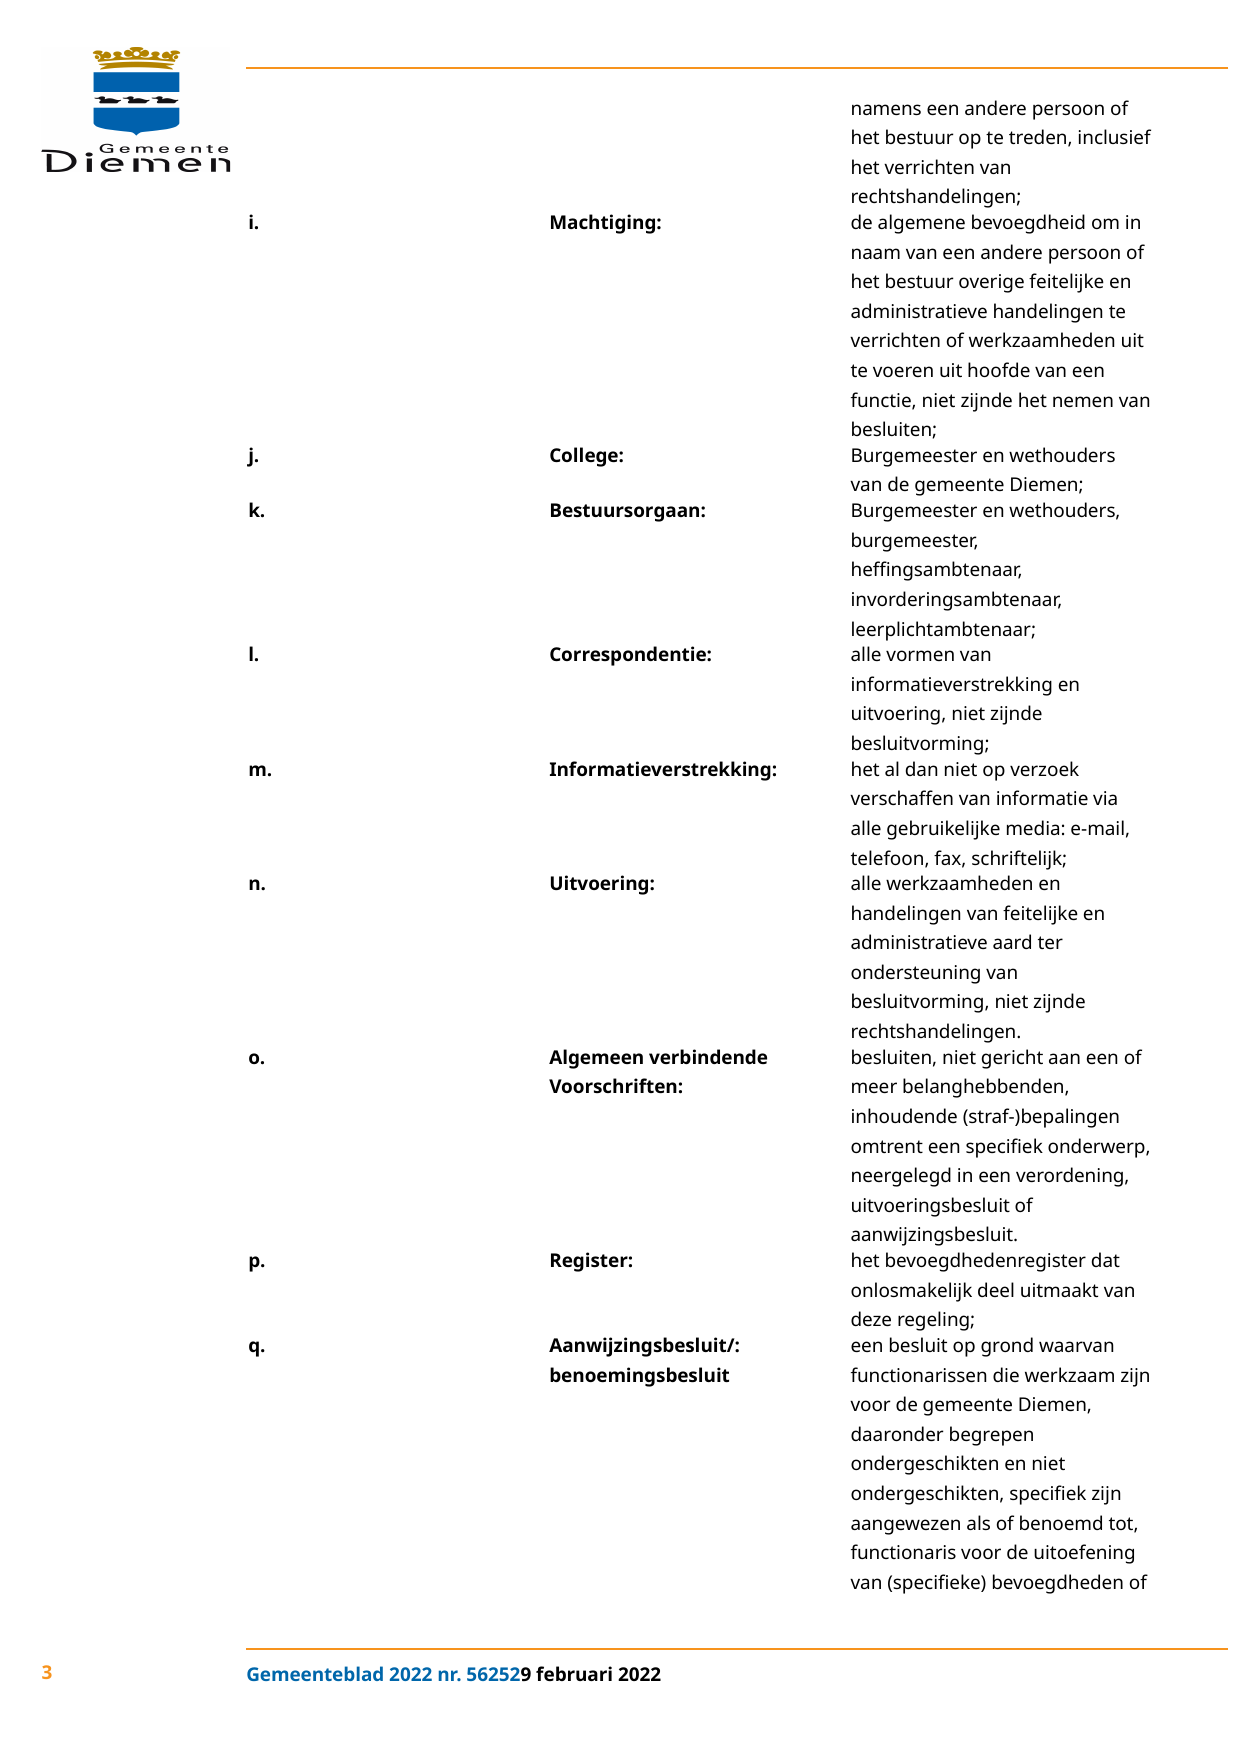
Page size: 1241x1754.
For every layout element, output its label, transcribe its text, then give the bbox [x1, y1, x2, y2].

table_cell het bevoegdhedenregister dat onlosmakelijk deel uitmaakt van deze regeling; [850, 1247, 1152, 1332]
table_cell q. [248, 1332, 549, 1594]
table_cell Burgemeester en wethouders van de gemeente Diemen; [850, 442, 1152, 497]
table_cell alle werkzaamheden en handelingen van feitelijke en administratieve aard ter ondersteuning van besluitvorming, niet zijnde rechtshandelingen. [850, 870, 1152, 1044]
table_cell alle vormen van informatieverstrekking en uitvoering, niet zijnde besluitvorming; [850, 641, 1152, 756]
table_cell College: [549, 442, 850, 497]
table_cell [549, 95, 850, 209]
table_cell Aanwijzingsbesluit/: benoemingsbesluit [549, 1332, 850, 1594]
table_cell [248, 95, 549, 209]
table_cell j. [248, 442, 549, 497]
table_cell Algemeen verbindende Voorschriften: [549, 1044, 850, 1247]
table_cell Uitvoering: [549, 870, 850, 1044]
table_cell een besluit op grond waarvan functionarissen die werkzaam zijn voor de gemeente Diemen, daaronder begrepen ondergeschikten en niet ondergeschikten, specifiek zijn aangewezen als of benoemd tot, functionaris voor de uitoefening van (specifieke) bevoegdheden of [850, 1332, 1152, 1594]
table_cell m. [248, 756, 549, 870]
table_cell l. [248, 641, 549, 756]
table_cell namens een andere persoon of het bestuur op te treden, inclusief het verrichten van rechtshandelingen; [850, 95, 1152, 209]
table_cell Bestuursorgaan: [549, 498, 850, 641]
table_cell besluiten, niet gericht aan een of meer belanghebbenden, inhoudende (straf-)bepalingen omtrent een specifiek onderwerp, neergelegd in een verordening, uitvoeringsbesluit of aanwijzingsbesluit. [850, 1044, 1152, 1247]
table_cell Informatieverstrekking: [549, 756, 850, 870]
table_cell Correspondentie: [549, 641, 850, 756]
table_cell het al dan niet op verzoek verschaffen van informatie via alle gebruikelijke media: e-mail, telefoon, fax, schriftelijk; [850, 756, 1152, 870]
table_cell Burgemeester en wethouders, burgemeester, heffingsambtenaar, invorderingsambtenaar, leerplichtambtenaar; [850, 498, 1152, 641]
table_cell i. [248, 209, 549, 442]
table_cell k. [248, 498, 549, 641]
table_cell Register: [549, 1247, 850, 1332]
table_cell n. [248, 870, 549, 1044]
table_cell o. [248, 1044, 549, 1247]
table_cell Machtiging: [549, 209, 850, 442]
picture [41, 47, 231, 172]
table_cell p. [248, 1247, 549, 1332]
table_cell de algemene bevoegdheid om in naam van een andere persoon of het bestuur overige feitelijke en administratieve handelingen te verrichten of werkzaamheden uit te voeren uit hoofde van een functie, niet zijnde het nemen van besluiten; [850, 209, 1152, 442]
